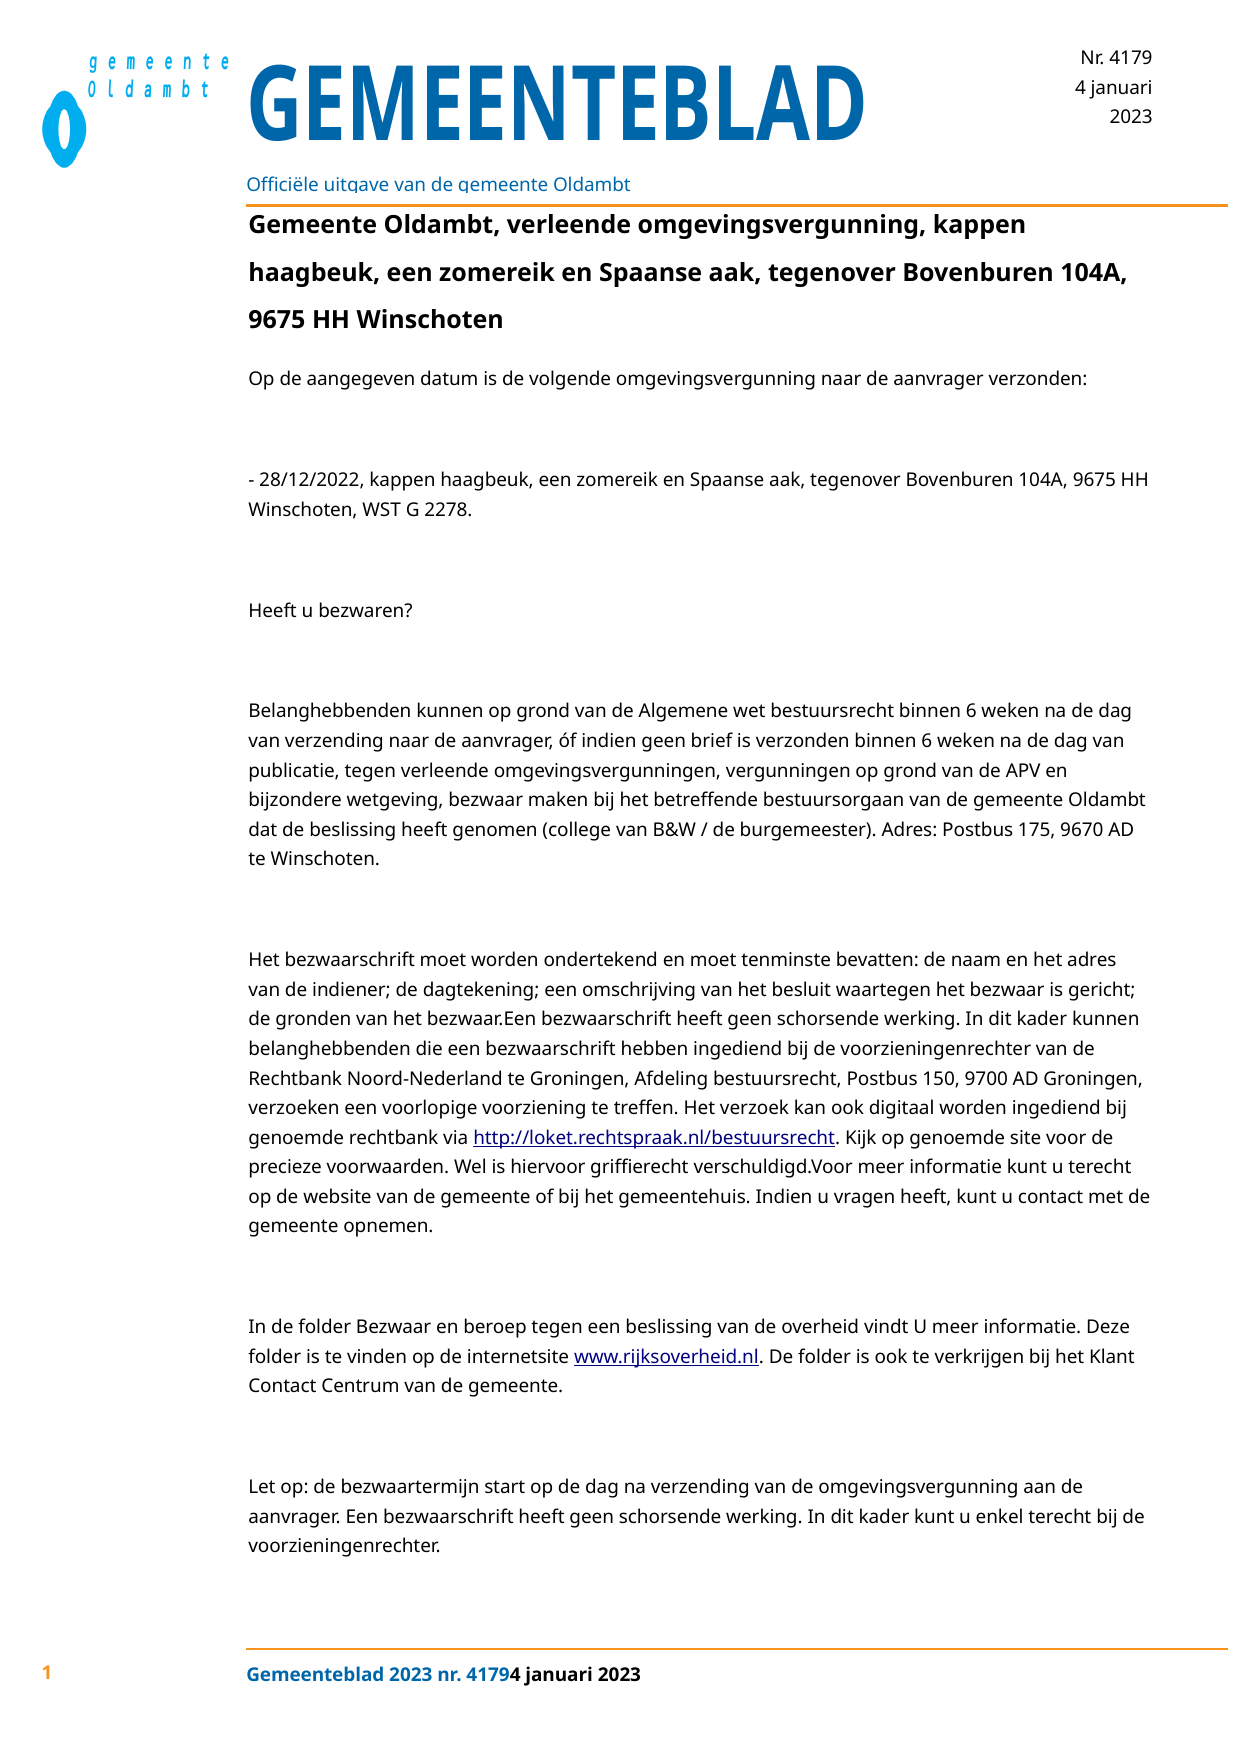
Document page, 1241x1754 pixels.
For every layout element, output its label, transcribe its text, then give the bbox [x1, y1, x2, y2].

text In de folder Bezwaar en beroep tegen een beslissing van de overheid vindt U meer informatie. Deze folder is te vinden op de internetsite www.rijksoverheid.nl. De folder is ook te verkrijgen bij het Klant Contact Centrum van de gemeente. [248, 1313, 1152, 1398]
picture [41, 47, 231, 172]
text Het bezwaarschrift moet worden ondertekend en moet tenminste bevatten: de naam en het adres van de indiener; de dagtekening; een omschrijving van het besluit waartegen het bezwaar is gericht; de gronden van het bezwaar.Een bezwaarschrift heeft geen schorsende werking. In dit kader kunnen belanghebbenden die een bezwaarschrift hebben ingediend bij de voorzieningenrechter van de Rechtbank Noord-Nederland te Groningen, Afdeling bestuursrecht, Postbus 150, 9700 AD Groningen, verzoeken een voorlopige voorziening te treffen. Het verzoek kan ook digitaal worden ingediend bij genoemde rechtbank via http://loket.rechtspraak.nl/bestuursrecht. Kijk op genoemde site voor de precieze voorwaarden. Wel is hiervoor griffierecht verschuldigd.Voor meer informatie kunt u terecht op de website van de gemeente of bij het gemeentehuis. Indien u vragen heeft, kunt u contact met de gemeente opnemen. [248, 946, 1152, 1238]
text Let op: de bezwaartermijn start op de dag na verzending van de omgevingsvergunning aan de aanvrager. Een bezwaarschrift heeft geen schorsende werking. In dit kader kunt u enkel terecht bij de voorzieningenrechter. [248, 1473, 1152, 1558]
text Op de aangegeven datum is de volgende omgevingsvergunning naar de aanvrager verzonden: [248, 366, 1152, 391]
text Belanghebbenden kunnen op grond van de Algemene wet bestuursrecht binnen 6 weken na de dag van verzending naar de aanvrager, óf indien geen brief is verzonden binnen 6 weken na de dag van publicatie, tegen verleende omgevingsvergunningen, vergunningen op grond van de APV en bijzondere wetgeving, bezwaar maken bij het betreffende bestuursorgaan van de gemeente Oldambt dat de beslissing heeft genomen (college van B&W / de burgemeester). Adres: Postbus 175, 9670 AD te Winschoten. [248, 698, 1152, 871]
text Gemeente Oldambt, verleende omgevingsvergunning, kappen haagbeuk, een zomereik en Spaanse aak, tegenover Bovenburen 104A, 9675 HH Winschoten [248, 207, 1152, 336]
text Heeft u bezwaren? [248, 597, 1152, 622]
text - 28/12/2022, kappen haagbeuk, een zomereik en Spaanse aak, tegenover Bovenburen 104A, 9675 HH Winschoten, WST G 2278. [248, 466, 1152, 522]
